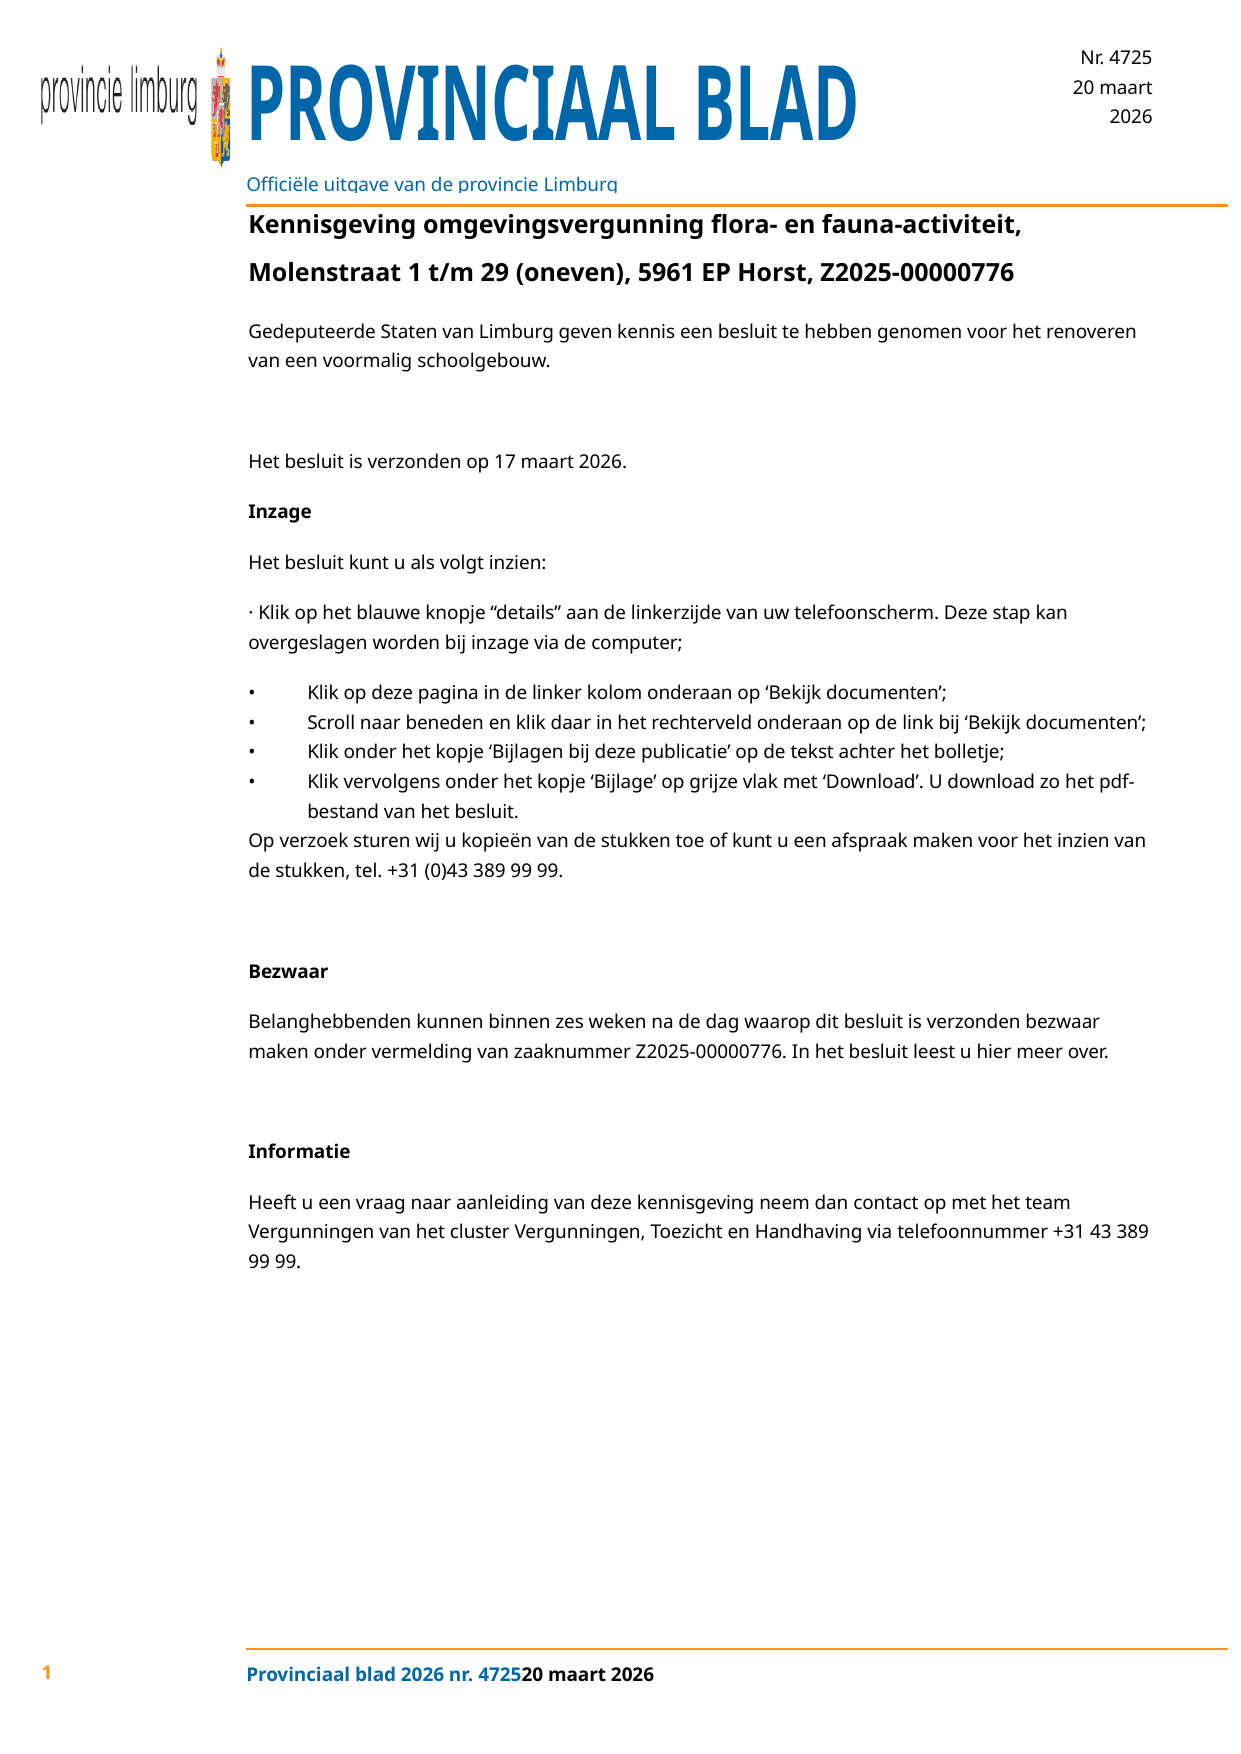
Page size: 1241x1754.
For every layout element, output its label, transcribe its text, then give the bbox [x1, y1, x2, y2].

text Op verzoek sturen wij u kopieën van de stukken toe of kunt u een afspraak maken voor het inzien van de stukken, tel. +31 (0)43 389 99 99. [248, 827, 1152, 883]
list Scroll naar beneden en klik daar in het rechterveld onderaan op de link bij ‘Bekijk documenten’; [248, 709, 1152, 735]
text Inzage [248, 499, 1152, 524]
text Heeft u een vraag naar aanleiding van deze kennisgeving neem dan contact op met het team Vergunningen van het cluster Vergunningen, Toezicht en Handhaving via telefoonnummer +31 43 389 99 99. [248, 1189, 1152, 1274]
list Klik onder het kopje ‘Bijlagen bij deze publicatie’ op de tekst achter het bolletje; [248, 739, 1152, 764]
text Belanghebbenden kunnen binnen zes weken na de dag waarop dit besluit is verzonden bezwaar maken onder vermelding van zaaknummer Z2025-00000776. In het besluit leest u hier meer over. [248, 1008, 1152, 1064]
list Klik vervolgens onder het kopje ‘Bijlage’ op grijze vlak met ‘Download’. U download zo het pdf-bestand van het besluit. [248, 768, 1152, 824]
text Kennisgeving omgevingsvergunning flora- en fauna-activiteit, Molenstraat 1 t/m 29 (oneven), 5961 EP Horst, Z2025-00000776 [248, 207, 1152, 288]
text Informatie [248, 1139, 1152, 1164]
text Bezwaar [248, 958, 1152, 984]
list Klik op deze pagina in de linker kolom onderaan op ‘Bekijk documenten’; [248, 679, 1152, 705]
text Het besluit kunt u als volgt inzien: [248, 549, 1152, 575]
text Gedeputeerde Staten van Limburg geven kennis een besluit te hebben genomen voor het renoveren van een voormalig schoolgebouw. [248, 318, 1152, 373]
picture [41, 47, 231, 172]
text Het besluit is verzonden op 17 maart 2026. [248, 448, 1152, 474]
text · Klik op het blauwe knopje “details” aan de linkerzijde van uw telefoonscherm. Deze stap kan overgeslagen worden bij inzage via de computer; [248, 599, 1152, 655]
